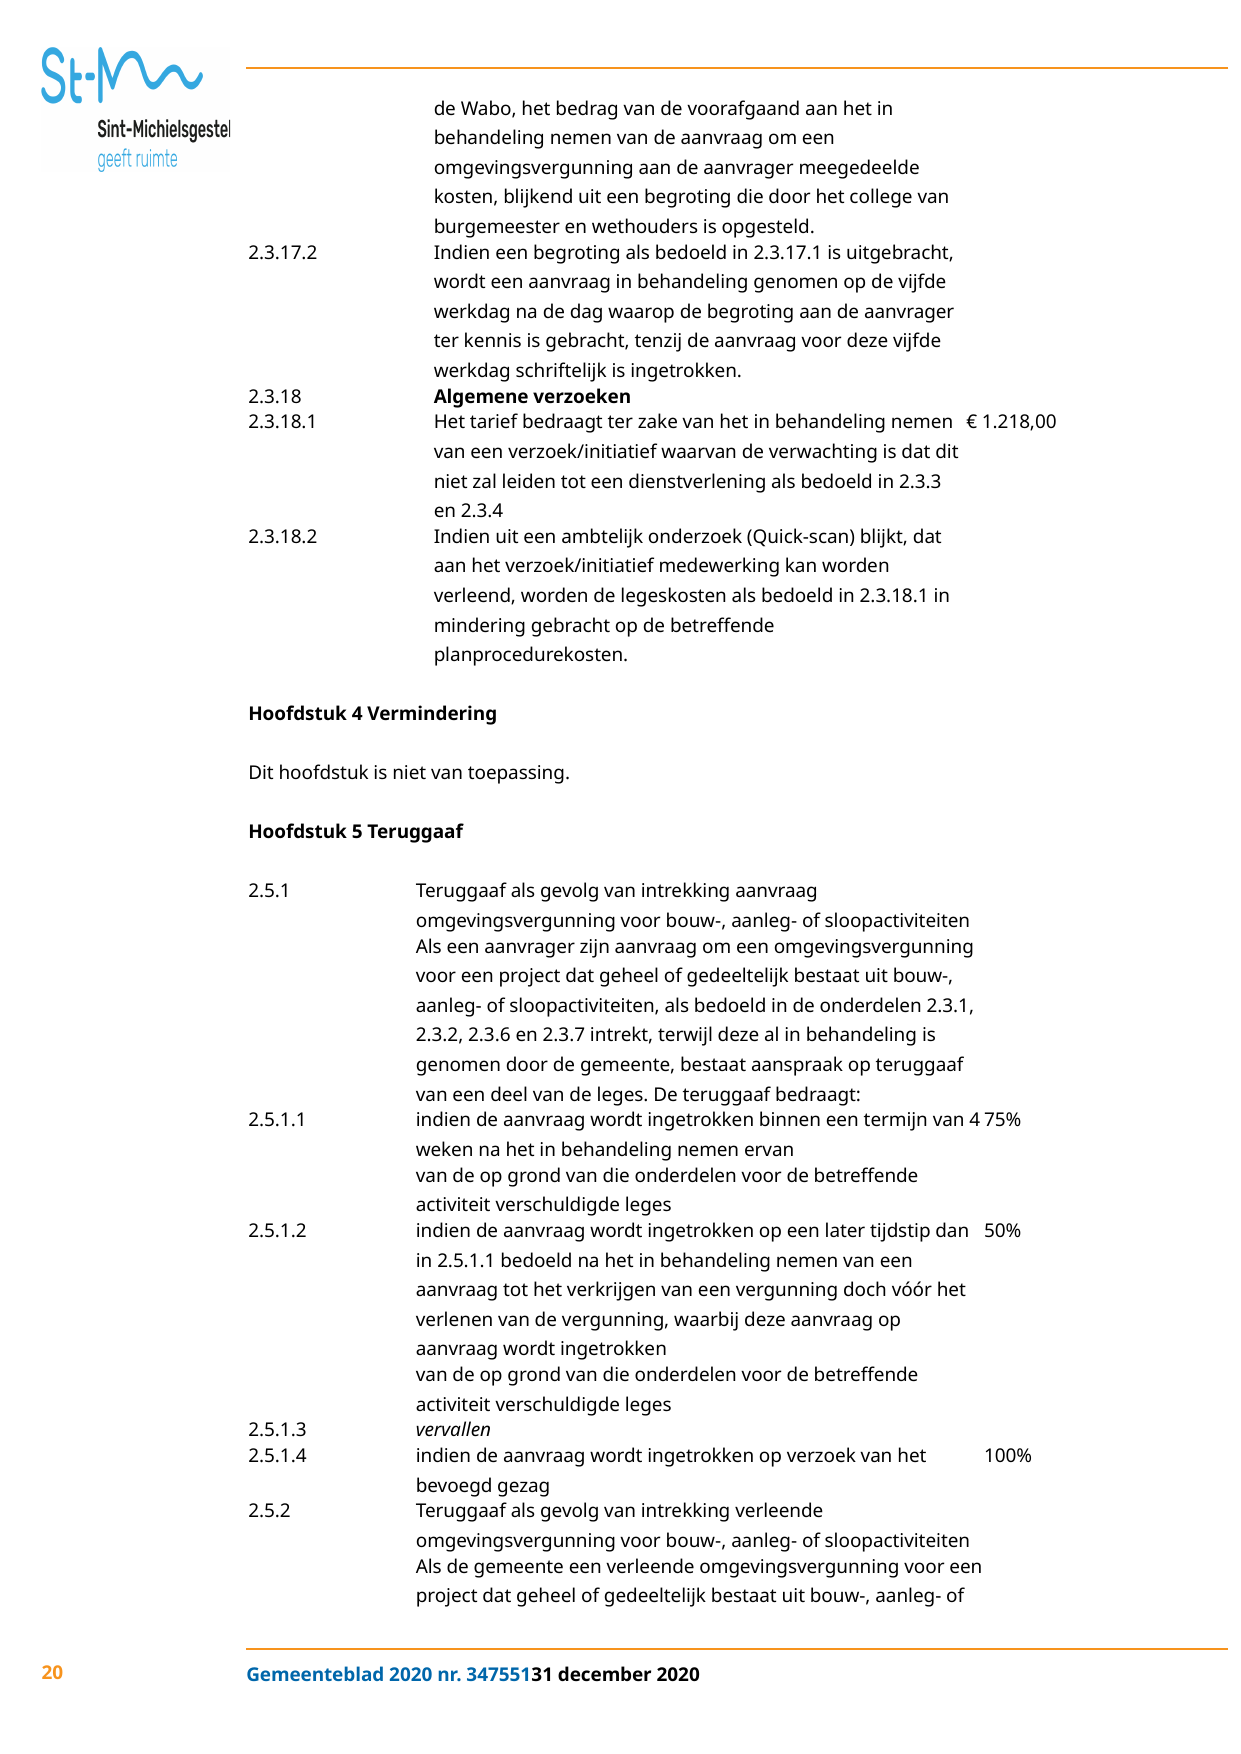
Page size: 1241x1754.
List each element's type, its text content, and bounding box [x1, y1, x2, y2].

table_cell [966, 239, 1152, 383]
table_cell [248, 933, 416, 1107]
table_cell [984, 1498, 1152, 1553]
table_cell 2.3.18 [248, 383, 433, 409]
table_cell € 1.218,00 [966, 409, 1152, 523]
table_cell [984, 1553, 1152, 1608]
text Hoofdstuk 4 Vermindering [248, 700, 1152, 726]
table_cell 2.5.1.1 [248, 1107, 416, 1162]
table_header [984, 878, 1152, 933]
table_cell van de op grond van die onderdelen voor de betreffende activiteit verschuldigde leges [416, 1162, 984, 1217]
table_cell Het tarief bedraagt ter zake van het in behandeling nemen van een verzoek/initiatief waarvan de verwachting is dat dit niet zal leiden tot een dienstverlening als bedoeld in 2.3.3 en 2.3.4 [434, 409, 966, 523]
table_cell 2.5.1.2 [248, 1217, 416, 1361]
table_cell [984, 933, 1152, 1107]
table_cell [966, 383, 1152, 409]
table_cell [248, 1553, 416, 1608]
table_cell Algemene verzoeken [434, 383, 966, 409]
table_cell [984, 1162, 1152, 1217]
table_cell 2.5.1.4 [248, 1442, 416, 1498]
table_cell 75% [984, 1107, 1152, 1162]
table_cell 50% [984, 1217, 1152, 1361]
table_cell Indien uit een ambtelijk onderzoek (Quick-scan) blijkt, dat aan het verzoek/initiatief medewerking kan worden verleend, worden de legeskosten als bedoeld in 2.3.18.1 in mindering gebracht op de betreffende planprocedurekosten. [434, 523, 966, 667]
picture [41, 47, 231, 172]
table_cell [966, 523, 1152, 667]
table_cell [248, 1361, 416, 1417]
table_cell indien de aanvraag wordt ingetrokken op verzoek van het bevoegd gezag [416, 1442, 984, 1498]
table_cell 2.5.2 [248, 1498, 416, 1553]
table_cell vervallen [416, 1417, 984, 1442]
table_header Teruggaaf als gevolg van intrekking aanvraag omgevingsvergunning voor bouw-, aanleg- of sloopactiviteiten [416, 878, 984, 933]
table_cell indien de aanvraag wordt ingetrokken op een later tijdstip dan in 2.5.1.1 bedoeld na het in behandeling nemen van een aanvraag tot het verkrijgen van een vergunning doch vóór het verlenen van de vergunning, waarbij deze aanvraag op aanvraag wordt ingetrokken [416, 1217, 984, 1361]
table_cell van de op grond van die onderdelen voor de betreffende activiteit verschuldigde leges [416, 1361, 984, 1417]
table_cell 100% [984, 1442, 1152, 1498]
table_cell Indien een begroting als bedoeld in 2.3.17.1 is uitgebracht, wordt een aanvraag in behandeling genomen op de vijfde werkdag na de dag waarop de begroting aan de aanvrager ter kennis is gebracht, tenzij de aanvraag voor deze vijfde werkdag schriftelijk is ingetrokken. [434, 239, 966, 383]
table_cell [248, 95, 433, 239]
table_cell 2.5.1.3 [248, 1417, 416, 1442]
table_cell 2.3.18.2 [248, 523, 433, 667]
text Dit hoofdstuk is niet van toepassing. [248, 759, 1152, 785]
table_cell [984, 1361, 1152, 1417]
table_cell Teruggaaf als gevolg van intrekking verleende omgevingsvergunning voor bouw-, aanleg- of sloopactiviteiten [416, 1498, 984, 1553]
table_cell de Wabo, het bedrag van de voorafgaand aan het in behandeling nemen van de aanvraag om een omgevingsvergunning aan de aanvrager meegedeelde kosten, blijkend uit een begroting die door het college van burgemeester en wethouders is opgesteld. [434, 95, 966, 239]
table_cell Als de gemeente een verleende omgevingsvergunning voor een project dat geheel of gedeeltelijk bestaat uit bouw-, aanleg- of [416, 1553, 984, 1608]
table_header 2.5.1 [248, 878, 416, 933]
table_cell 2.3.17.2 [248, 239, 433, 383]
table_cell [984, 1417, 1152, 1442]
table_cell 2.3.18.1 [248, 409, 433, 523]
table_cell Als een aanvrager zijn aanvraag om een omgevingsvergunning voor een project dat geheel of gedeeltelijk bestaat uit bouw-, aanleg- of sloopactiviteiten, als bedoeld in de onderdelen 2.3.1, 2.3.2, 2.3.6 en 2.3.7 intrekt, terwijl deze al in behandeling is genomen door de gemeente, bestaat aanspraak op teruggaaf van een deel van de leges. De teruggaaf bedraagt: [416, 933, 984, 1107]
table_cell [248, 1162, 416, 1217]
text Hoofdstuk 5 Teruggaaf [248, 818, 1152, 844]
table_cell [966, 95, 1152, 239]
table_cell indien de aanvraag wordt ingetrokken binnen een termijn van 4 weken na het in behandeling nemen ervan [416, 1107, 984, 1162]
